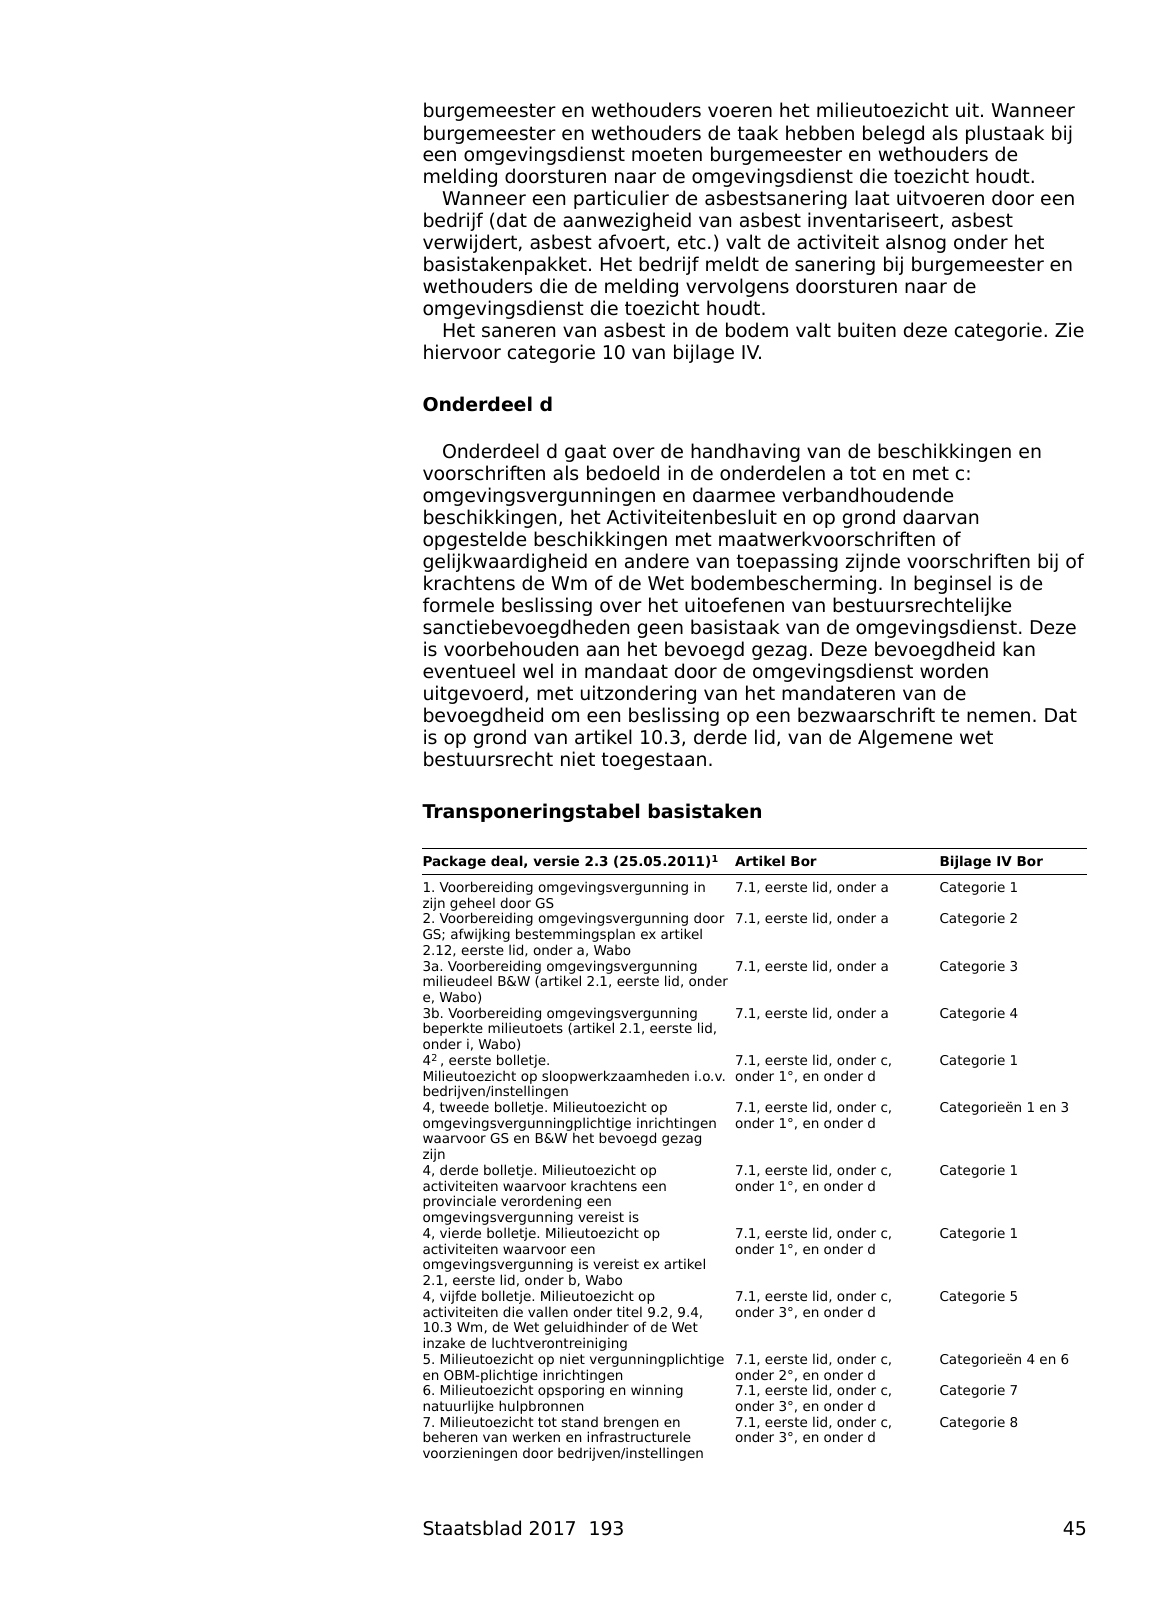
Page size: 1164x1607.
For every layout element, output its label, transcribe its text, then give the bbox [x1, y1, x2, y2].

table_header Artikel Bor [729, 849, 933, 874]
table_cell 7. Milieutoezicht tot stand brengen en beheren van werken en infrastructurele voorzieningen door bedrijven/instellingen [422, 1415, 729, 1462]
table_header Bijlage IV Bor [933, 849, 1087, 874]
table_cell Categorie 8 [933, 1415, 1087, 1462]
subtitle Onderdeel d [422, 394, 1087, 416]
table_cell 7.1, eerste lid, onder c, onder 1°, en onder d [729, 1100, 933, 1163]
table_cell 7.1, eerste lid, onder c, onder 3°, en onder d [729, 1415, 933, 1462]
text Het saneren van asbest in de bodem valt buiten deze categorie. Zie hiervoor categorie 10 van bijlage IV. [422, 320, 1087, 364]
table_cell 7.1, eerste lid, onder c, onder 3°, en onder d [729, 1383, 933, 1414]
table_cell 7.1, eerste lid, onder c, onder 1°, en onder d [729, 1163, 933, 1226]
table_cell Categorie 1 [933, 1226, 1087, 1289]
text Wanneer een particulier de asbestsanering laat uitvoeren door een bedrijf (dat de aanwezigheid van asbest inventariseert, asbest verwijdert, asbest afvoert, etc.) valt de activiteit alsnog onder het basistakenpakket. Het bedrijf meldt de sanering bij burgemeester en wethouders die de melding vervolgens doorsturen naar de omgevingsdienst die toezicht houdt. [422, 188, 1087, 320]
table_cell 7.1, eerste lid, onder a [729, 1006, 933, 1053]
text Onderdeel d gaat over de handhaving van de beschikkingen en voorschriften als bedoeld in de onderdelen a tot en met c: omgevingsvergunningen en daarmee verbandhoudende beschikkingen, het Activiteitenbesluit en op grond daarvan opgestelde beschikkingen met maatwerkvoorschriften of gelijkwaardigheid en andere van toepassing zijnde voorschriften bij of krachtens de Wm of de Wet bodembescherming. In beginsel is de formele beslissing over het uitoefenen van bestuursrechtelijke sanctiebevoegdheden geen basistaak van de omgevingsdienst. Deze is voorbehouden aan het bevoegd gezag. Deze bevoegdheid kan eventueel wel in mandaat door de omgevingsdienst worden uitgevoerd, met uitzondering van het mandateren van de bevoegdheid om een beslissing op een bezwaarschrift te nemen. Dat is op grond van artikel 10.3, derde lid, van de Algemene wet bestuursrecht niet toegestaan. [422, 441, 1087, 771]
table_cell 3b. Voorbereiding omgevingsvergunning beperkte milieutoets (artikel 2.1, eerste lid, onder i, Wabo) [422, 1006, 729, 1053]
table_cell Categorie 4 [933, 1006, 1087, 1053]
table_cell 7.1, eerste lid, onder a [729, 875, 933, 911]
table_cell Categorie 5 [933, 1289, 1087, 1352]
table_cell Categorie 7 [933, 1383, 1087, 1414]
table_cell Categorie 1 [933, 875, 1087, 911]
subtitle Transponeringstabel basistaken [422, 801, 1087, 823]
table_cell 42, eerste bolletje. Milieutoezicht op sloopwerkzaamheden i.o.v. bedrijven/instellingen [422, 1053, 729, 1100]
table_cell 2. Voorbereiding omgevingsvergunning door GS; afwijking bestemmingsplan ex artikel 2.12, eerste lid, onder a, Wabo [422, 911, 729, 958]
table_cell 7.1, eerste lid, onder c, onder 3°, en onder d [729, 1289, 933, 1352]
table_cell 3a. Voorbereiding omgevingsvergunning milieudeel B&W (artikel 2.1, eerste lid, onder e, Wabo) [422, 958, 729, 1006]
table_cell 5. Milieutoezicht op niet vergunningplichtige en OBM-plichtige inrichtingen [422, 1352, 729, 1383]
table_cell Categorie 1 [933, 1163, 1087, 1226]
table_cell 4, tweede bolletje. Milieutoezicht op omgevingsvergunningplichtige inrichtingen waarvoor GS en B&W het bevoegd gezag zijn [422, 1100, 729, 1163]
table_cell Categorieën 4 en 6 [933, 1352, 1087, 1383]
table_cell 4, vijfde bolletje. Milieutoezicht op activiteiten die vallen onder titel 9.2, 9.4, 10.3 Wm, de Wet geluidhinder of de Wet inzake de luchtverontreiniging [422, 1289, 729, 1352]
table_cell 1. Voorbereiding omgevingsvergunning in zijn geheel door GS [422, 875, 729, 911]
table_cell 7.1, eerste lid, onder a [729, 958, 933, 1006]
text burgemeester en wethouders voeren het milieutoezicht uit. Wanneer burgemeester en wethouders de taak hebben belegd als plustaak bij een omgevingsdienst moeten burgemeester en wethouders de melding doorsturen naar de omgevingsdienst die toezicht houdt. [422, 100, 1087, 188]
table_cell 7.1, eerste lid, onder c, onder 1°, en onder d [729, 1053, 933, 1100]
table_cell 4, derde bolletje. Milieutoezicht op activiteiten waarvoor krachtens een provinciale verordening een omgevingsvergunning vereist is [422, 1163, 729, 1226]
table_cell Categorie 3 [933, 958, 1087, 1006]
table_cell 7.1, eerste lid, onder c, onder 1°, en onder d [729, 1226, 933, 1289]
table_cell 6. Milieutoezicht opsporing en winning natuurlijke hulpbronnen [422, 1383, 729, 1414]
table_header Package deal, versie 2.3 (25.05.2011)1 [422, 849, 729, 874]
table_cell Categorieën 1 en 3 [933, 1100, 1087, 1163]
table_cell Categorie 2 [933, 911, 1087, 958]
table_cell 4, vierde bolletje. Milieutoezicht op activiteiten waarvoor een omgevingsvergunning is vereist ex artikel 2.1, eerste lid, onder b, Wabo [422, 1226, 729, 1289]
table_cell Categorie 1 [933, 1053, 1087, 1100]
table_cell 7.1, eerste lid, onder a [729, 911, 933, 958]
table_cell 7.1, eerste lid, onder c, onder 2°, en onder d [729, 1352, 933, 1383]
